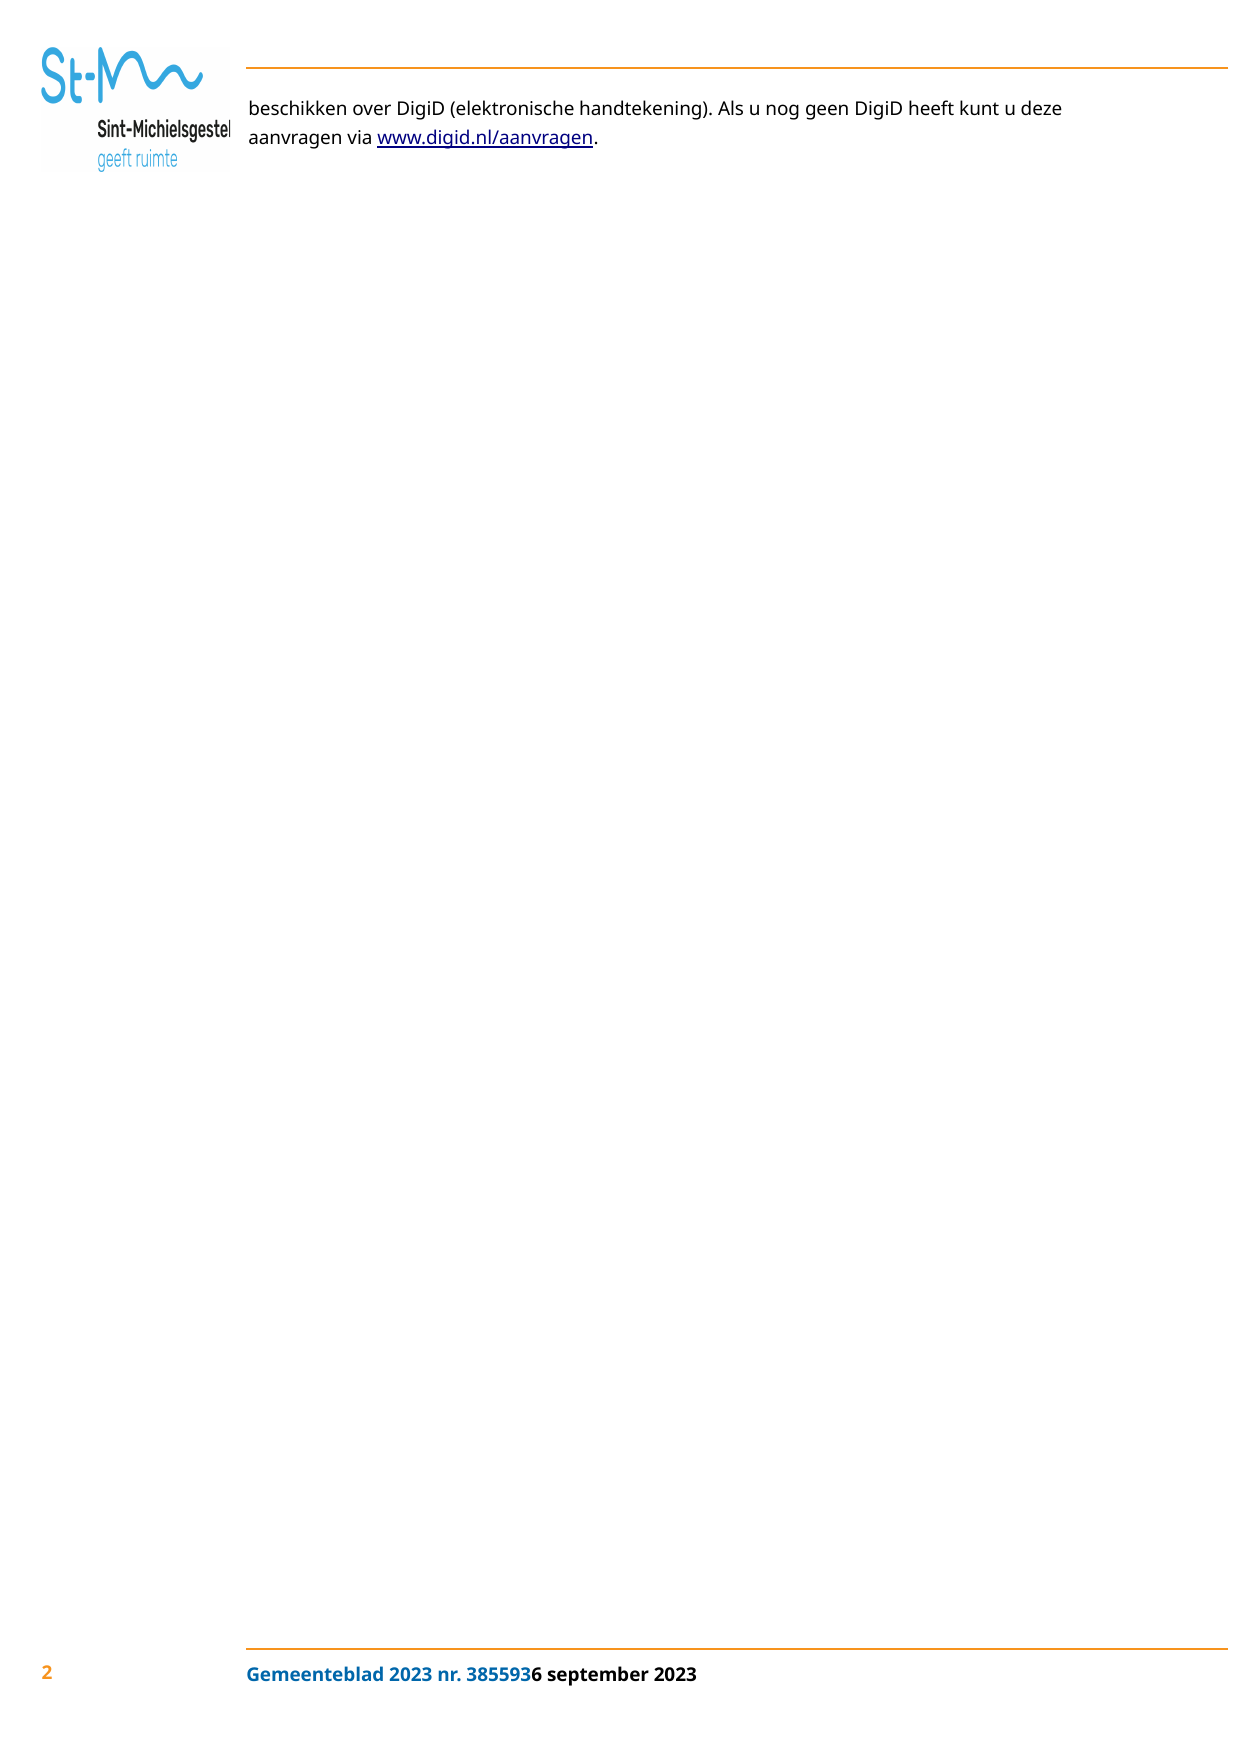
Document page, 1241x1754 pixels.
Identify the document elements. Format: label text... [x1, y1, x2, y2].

picture [41, 47, 231, 172]
text beschikken over DigiD (elektronische handtekening). Als u nog geen DigiD heeft kunt u deze aanvragen via www.digid.nl/aanvragen. [248, 95, 1152, 150]
